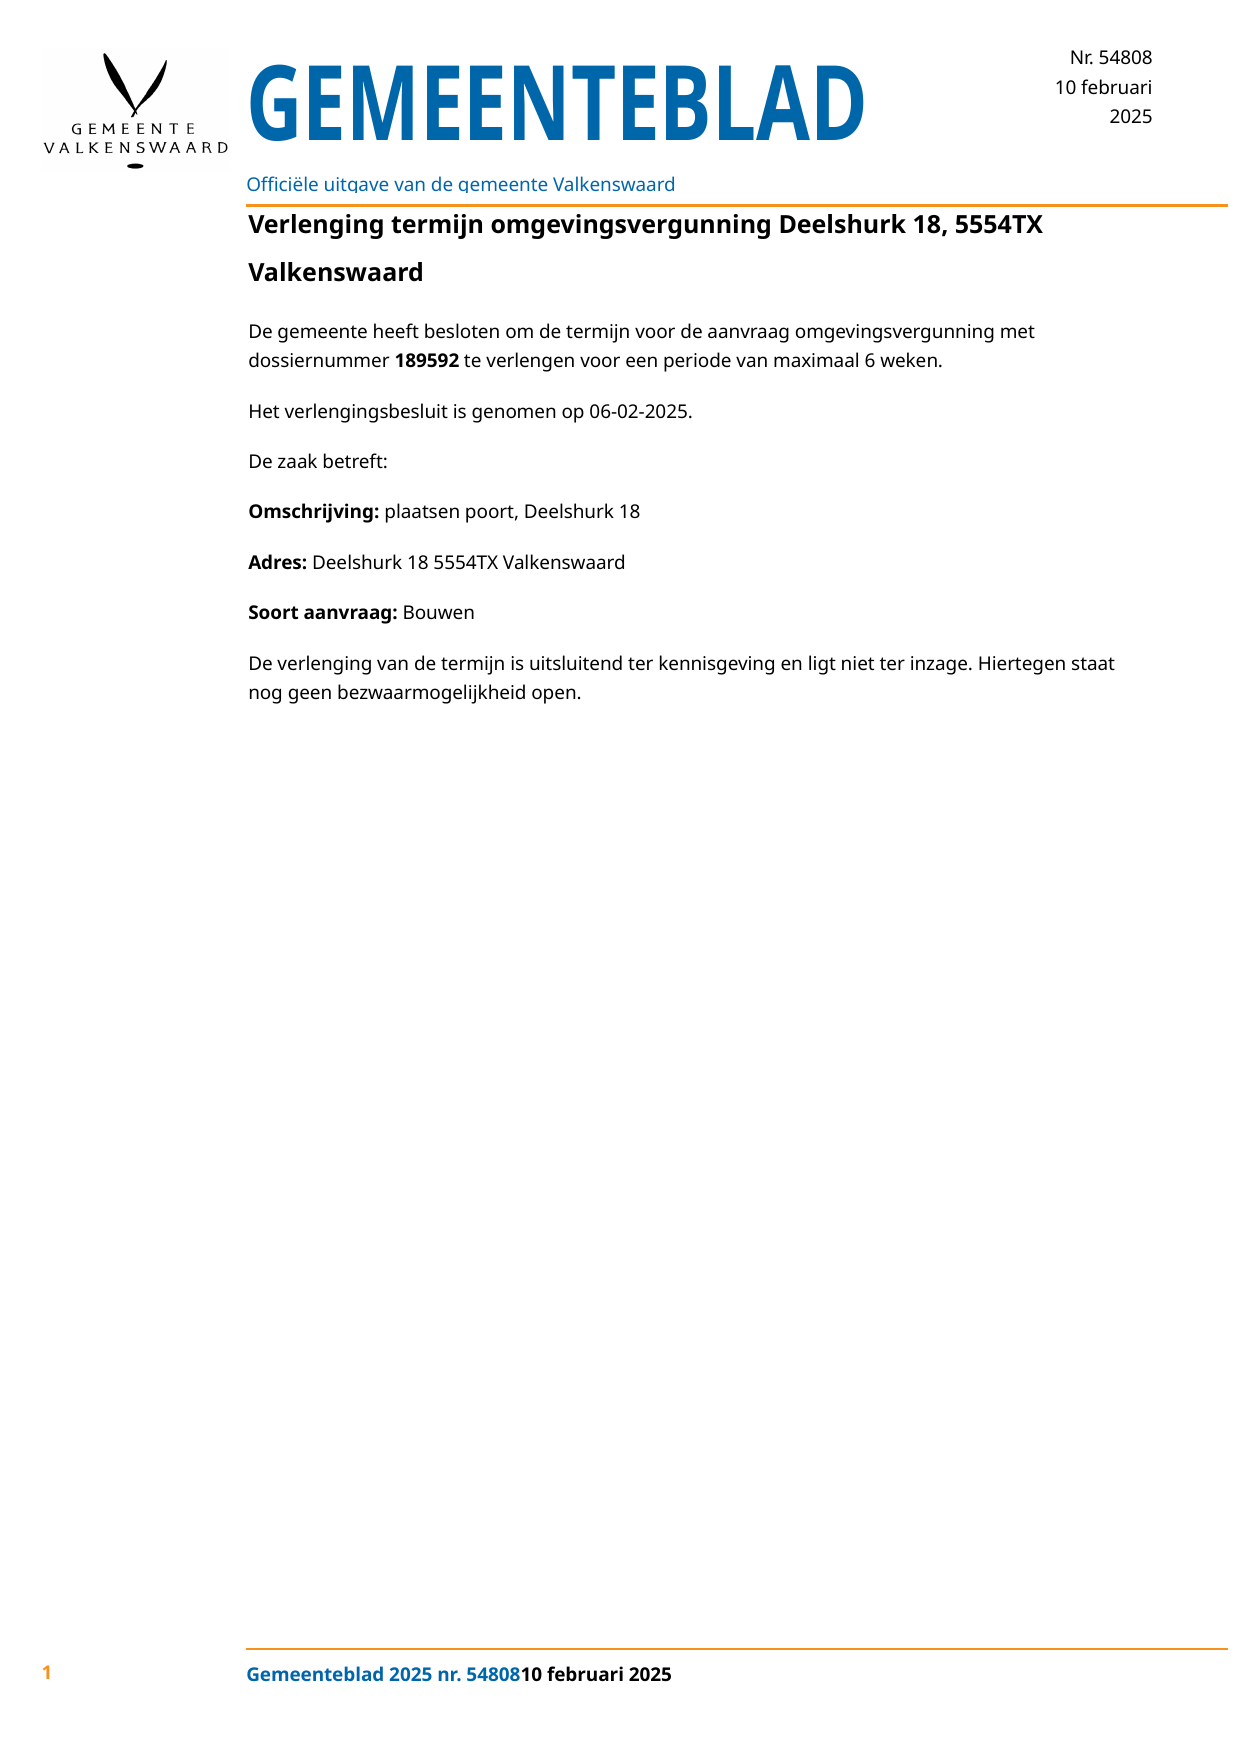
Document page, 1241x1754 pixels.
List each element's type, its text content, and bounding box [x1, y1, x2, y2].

picture [41, 47, 231, 172]
text Adres: Deelshurk 18 5554TX Valkenswaard [248, 549, 1152, 575]
text Het verlengingsbesluit is genomen op 06-02-2025. [248, 398, 1152, 424]
text Verlenging termijn omgevingsvergunning Deelshurk 18, 5554TX Valkenswaard [248, 207, 1152, 288]
text De gemeente heeft besloten om de termijn voor de aanvraag omgevingsvergunning met dossiernummer 189592 te verlengen voor een periode van maximaal 6 weken. [248, 318, 1152, 373]
text De zaak betreft: [248, 448, 1152, 474]
text De verlenging van de termijn is uitsluitend ter kennisgeving en ligt niet ter inzage. Hiertegen staat nog geen bezwaarmogelijkheid open. [248, 650, 1152, 705]
text Soort aanvraag: Bouwen [248, 599, 1152, 625]
text Omschrijving: plaatsen poort, Deelshurk 18 [248, 499, 1152, 524]
